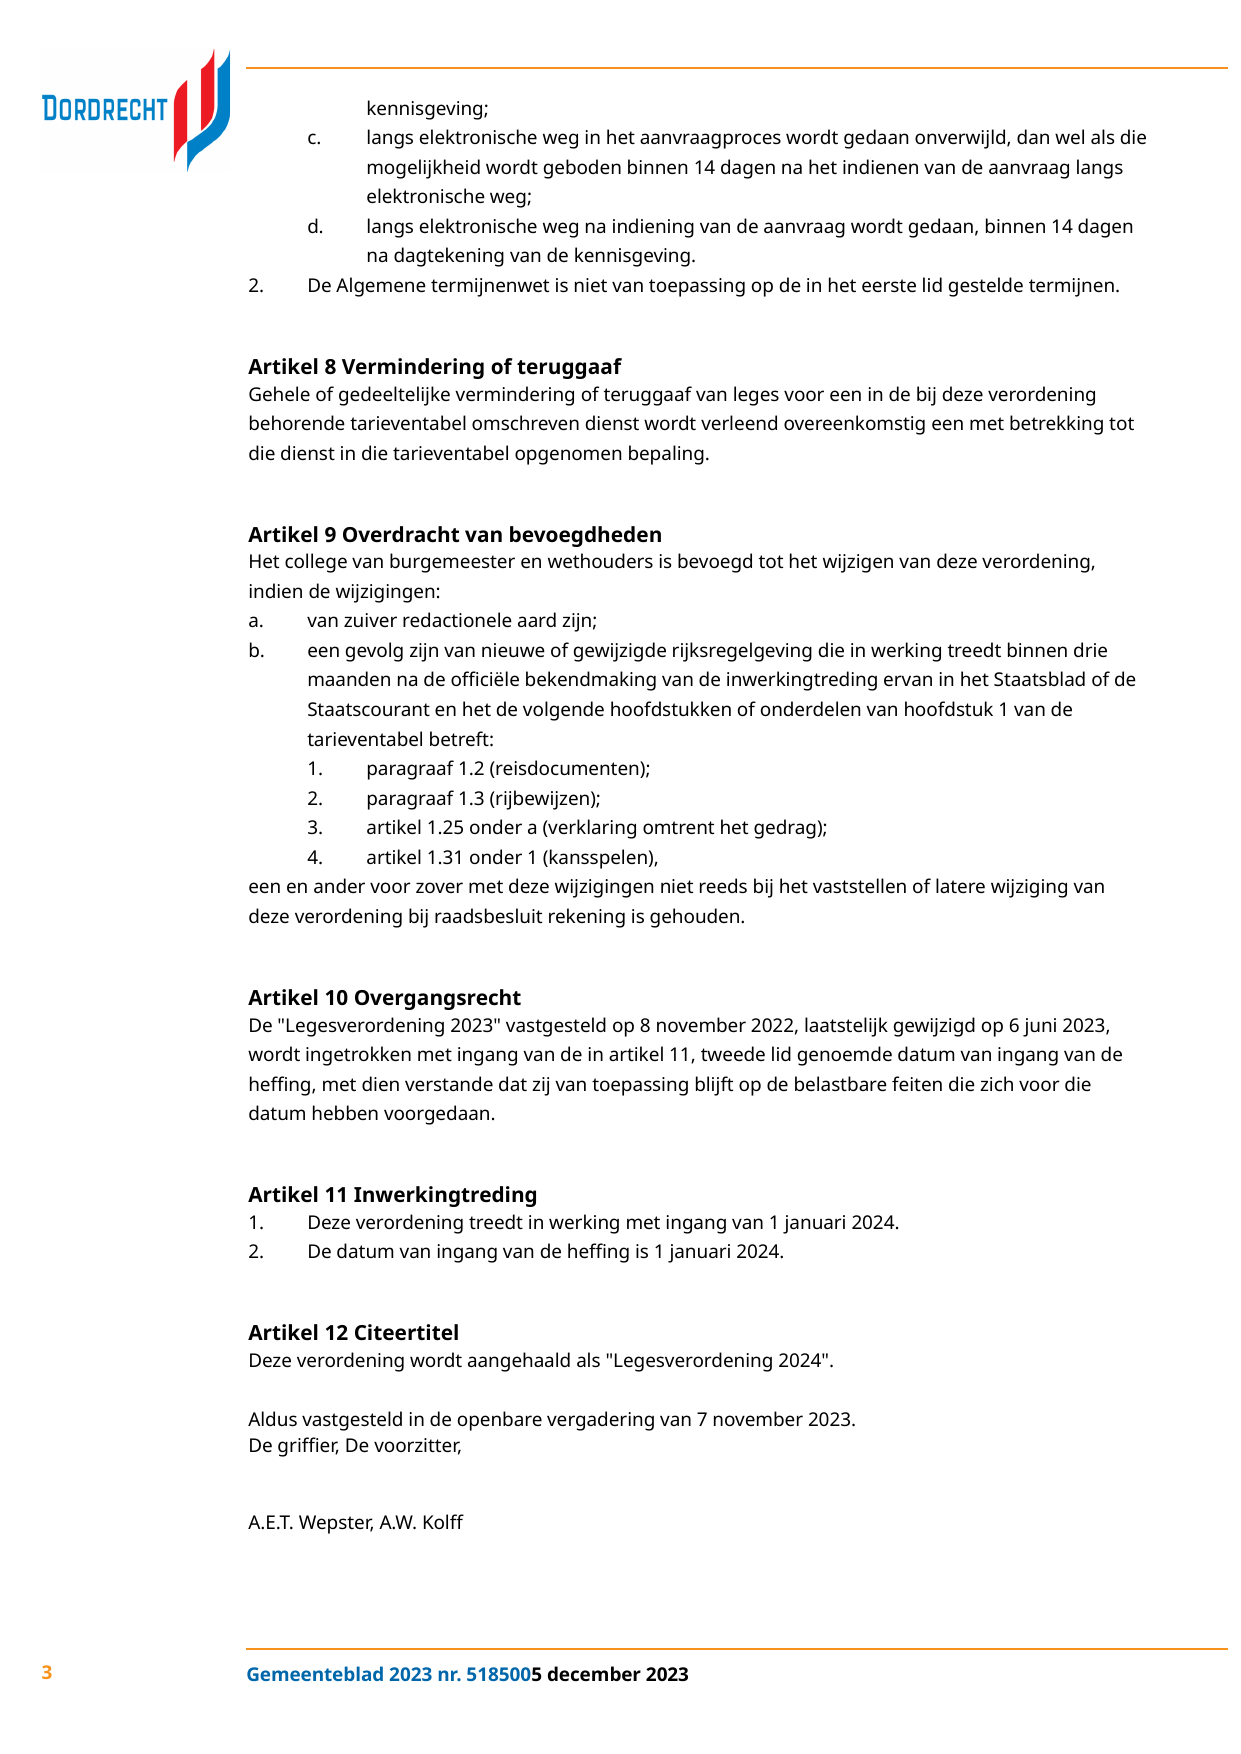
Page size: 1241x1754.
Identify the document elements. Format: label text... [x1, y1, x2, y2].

list paragraaf 1.2 (reisdocumenten); [307, 755, 1152, 781]
list artikel 1.25 onder a (verklaring omtrent het gedrag); [307, 814, 1152, 840]
text Aldus vastgesteld in de openbare vergadering van 7 november 2023. [248, 1406, 1152, 1432]
list kennisgeving; [307, 95, 1152, 121]
text Artikel 9 Overdracht van bevoegdheden [248, 520, 1152, 548]
list artikel 1.31 onder 1 (kansspelen), [307, 844, 1152, 870]
list Deze verordening treedt in werking met ingang van 1 januari 2024. [248, 1209, 1152, 1235]
text Artikel 12 Citeertitel [248, 1318, 1152, 1347]
text Gehele of gedeeltelijke vermindering of teruggaaf van leges voor een in de bij deze verordening behorende tarieventabel omschreven dienst wordt verleend overeenkomstig een met betrekking tot die dienst in die tarieventabel opgenomen bepaling. [248, 381, 1152, 466]
text De "Legesverordening 2023" vastgesteld op 8 november 2022, laatstelijk gewijzigd op 6 juni 2023, wordt ingetrokken met ingang van de in artikel 11, tweede lid genoemde datum van ingang van de heffing, met dien verstande dat zij van toepassing blijft op de belastbare feiten die zich voor die datum hebben voorgedaan. [248, 1012, 1152, 1126]
text Deze verordening wordt aangehaald als "Legesverordening 2024". [248, 1347, 1152, 1373]
picture [41, 47, 231, 172]
list De Algemene termijnenwet is niet van toepassing op de in het eerste lid gestelde termijnen. [248, 272, 1152, 298]
text Het college van burgemeester en wethouders is bevoegd tot het wijzigen van deze verordening, indien de wijzigingen: [248, 548, 1152, 604]
list langs elektronische weg na indiening van de aanvraag wordt gedaan, binnen 14 dagen na dagtekening van de kennisgeving. [307, 213, 1152, 268]
text een en ander voor zover met deze wijzigingen niet reeds bij het vaststellen of latere wijziging van deze verordening bij raadsbesluit rekening is gehouden. [248, 874, 1152, 929]
list paragraaf 1.3 (rijbewijzen); [307, 785, 1152, 811]
text A.E.T. Wepster, A.W. Kolff [248, 1509, 1152, 1535]
text De griffier, De voorzitter, [248, 1432, 1152, 1458]
list een gevolg zijn van nieuwe of gewijzigde rijksregelgeving die in werking treedt binnen drie maanden na de officiële bekendmaking van de inwerkingtreding ervan in het Staatsblad of de Staatscourant en het de volgende hoofdstukken of onderdelen van hoofdstuk 1 van de tarieventabel betreft: [248, 637, 1152, 752]
text Artikel 10 Overgangsrecht [248, 983, 1152, 1012]
list langs elektronische weg in het aanvraagproces wordt gedaan onverwijld, dan wel als die mogelijkheid wordt geboden binnen 14 dagen na het indienen van de aanvraag langs elektronische weg; [307, 124, 1152, 209]
list De datum van ingang van de heffing is 1 januari 2024. [248, 1238, 1152, 1264]
text Artikel 8 Vermindering of teruggaaf [248, 352, 1152, 381]
text Artikel 11 Inwerkingtreding [248, 1181, 1152, 1209]
list van zuiver redactionele aard zijn; [248, 607, 1152, 633]
